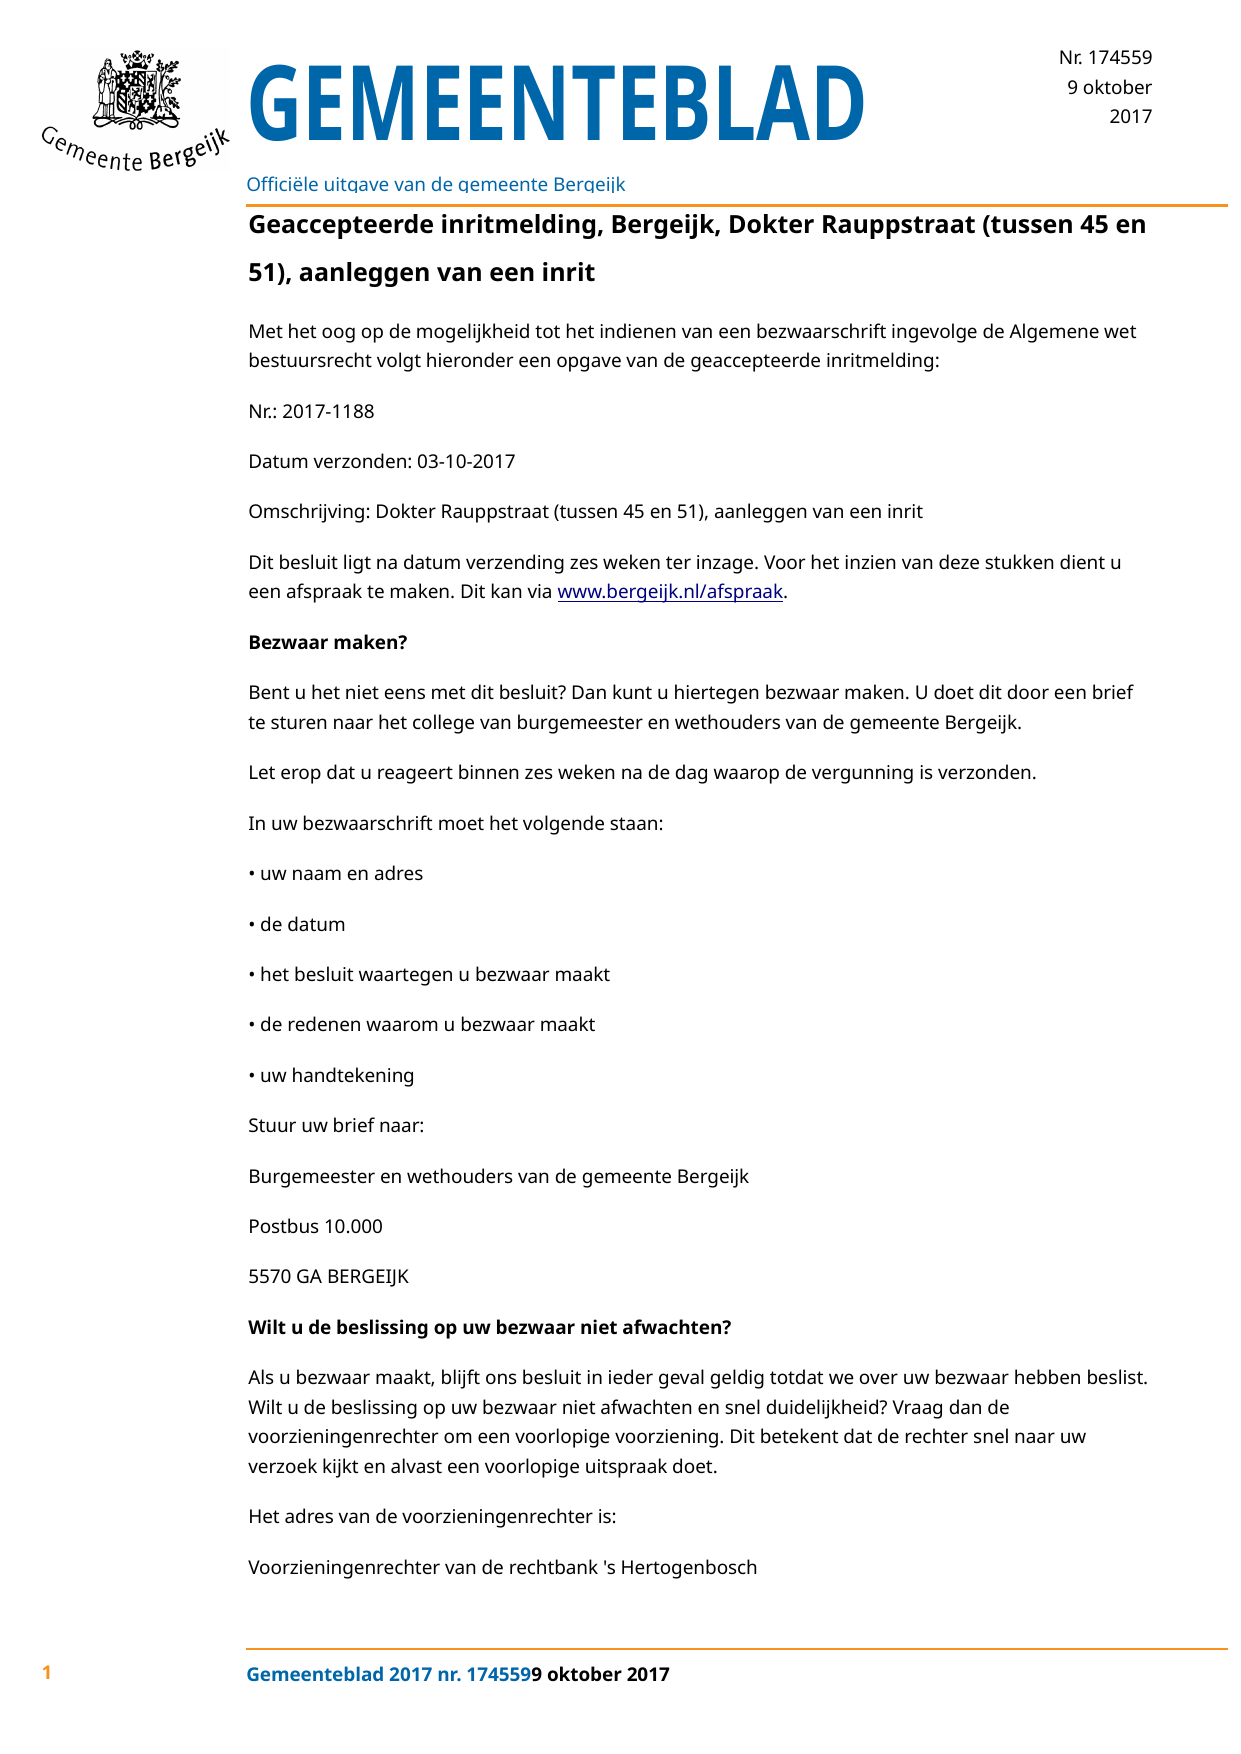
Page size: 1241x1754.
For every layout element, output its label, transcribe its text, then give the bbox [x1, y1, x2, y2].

text Datum verzonden: 03-10-2017 [248, 448, 1152, 474]
text Burgemeester en wethouders van de gemeente Bergeijk [248, 1163, 1152, 1189]
text Met het oog op de mogelijkheid tot het indienen van een bezwaarschrift ingevolge de Algemene wet bestuursrecht volgt hieronder een opgave van de geaccepteerde inritmelding: [248, 318, 1152, 373]
text Bent u het niet eens met dit besluit? Dan kunt u hiertegen bezwaar maken. U doet dit door een brief te sturen naar het college van burgemeester en wethouders van de gemeente Bergeijk. [248, 679, 1152, 735]
text Stuur uw brief naar: [248, 1112, 1152, 1138]
text • uw naam en adres [248, 860, 1152, 886]
text Het adres van de voorzieningenrechter is: [248, 1504, 1152, 1529]
picture [41, 47, 231, 172]
text • de redenen waarom u bezwaar maakt [248, 1012, 1152, 1037]
text Als u bezwaar maakt, blijft ons besluit in ieder geval geldig totdat we over uw bezwaar hebben beslist. Wilt u de beslissing op uw bezwaar niet afwachten en snel duidelijkheid? Vraag dan de voorzieningenrechter om een voorlopige voorziening. Dit betekent dat de rechter snel naar uw verzoek kijkt en alvast een voorlopige uitspraak doet. [248, 1364, 1152, 1479]
text Dit besluit ligt na datum verzending zes weken ter inzage. Voor het inzien van deze stukken dient u een afspraak te maken. Dit kan via www.bergeijk.nl/afspraak. [248, 549, 1152, 604]
text • het besluit waartegen u bezwaar maakt [248, 961, 1152, 987]
text In uw bezwaarschrift moet het volgende staan: [248, 810, 1152, 836]
text Bezwaar maken? [248, 629, 1152, 655]
text Omschrijving: Dokter Rauppstraat (tussen 45 en 51), aanleggen van een inrit [248, 499, 1152, 524]
text 5570 GA BERGEIJK [248, 1264, 1152, 1289]
text Wilt u de beslissing op uw bezwaar niet afwachten? [248, 1314, 1152, 1340]
text Postbus 10.000 [248, 1213, 1152, 1239]
text Let erop dat u reageert binnen zes weken na de dag waarop de vergunning is verzonden. [248, 759, 1152, 785]
text • de datum [248, 911, 1152, 937]
text Geaccepteerde inritmelding, Bergeijk, Dokter Rauppstraat (tussen 45 en 51), aanleggen van een inrit [248, 207, 1152, 288]
text Nr.: 2017-1188 [248, 398, 1152, 424]
text Voorzieningenrechter van de rechtbank 's Hertogenbosch [248, 1554, 1152, 1580]
text • uw handtekening [248, 1062, 1152, 1088]
